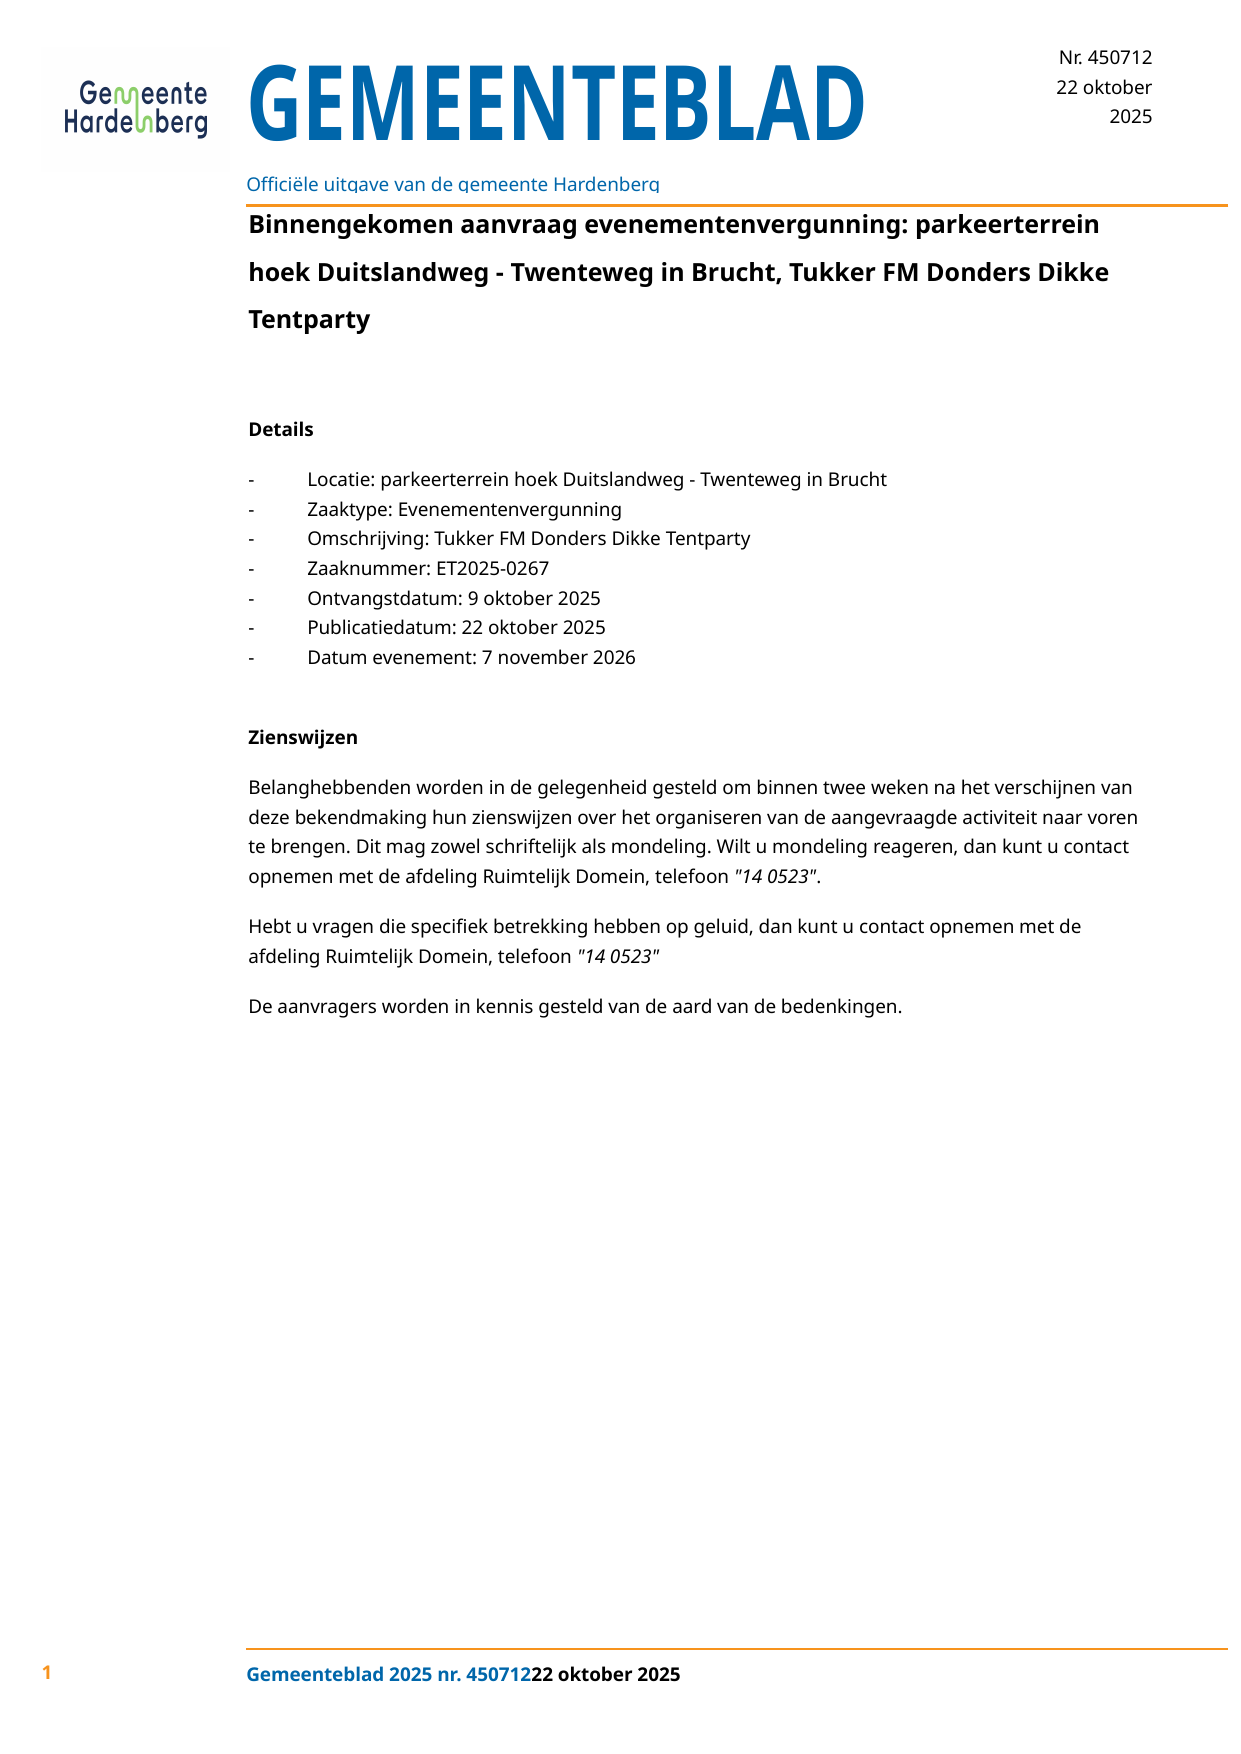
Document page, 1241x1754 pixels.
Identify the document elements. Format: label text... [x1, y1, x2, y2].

list Publicatiedatum: 22 oktober 2025 [248, 614, 1152, 640]
text Zienswijzen [248, 724, 1152, 749]
list Ontvangstdatum: 9 oktober 2025 [248, 585, 1152, 610]
list Datum evenement: 7 november 2026 [248, 644, 1152, 669]
list Zaaknummer: ET2025-0267 [248, 555, 1152, 581]
text De aanvragers worden in kennis gesteld van de aard van de bedenkingen. [248, 993, 1152, 1019]
text Binnengekomen aanvraag evenementenvergunning: parkeerterrein hoek Duitslandweg - Twenteweg in Brucht, Tukker FM Donders Dikke Tentparty [248, 207, 1152, 336]
text Hebt u vragen die specifiek betrekking hebben op geluid, dan kunt u contact opnemen met de afdeling Ruimtelijk Domein, telefoon "14 0523" [248, 913, 1152, 969]
picture [41, 47, 231, 172]
list Zaaktype: Evenementenvergunning [248, 496, 1152, 522]
list Omschrijving: Tukker FM Donders Dikke Tentparty [248, 526, 1152, 551]
text Details [248, 416, 1152, 442]
list Locatie: parkeerterrein hoek Duitslandweg - Twenteweg in Brucht [248, 466, 1152, 492]
text Belanghebbenden worden in de gelegenheid gesteld om binnen twee weken na het verschijnen van deze bekendmaking hun zienswijzen over het organiseren van de aangevraagde activiteit naar voren te brengen. Dit mag zowel schriftelijk als mondeling. Wilt u mondeling reageren, dan kunt u contact opnemen met de afdeling Ruimtelijk Domein, telefoon "14 0523". [248, 774, 1152, 889]
